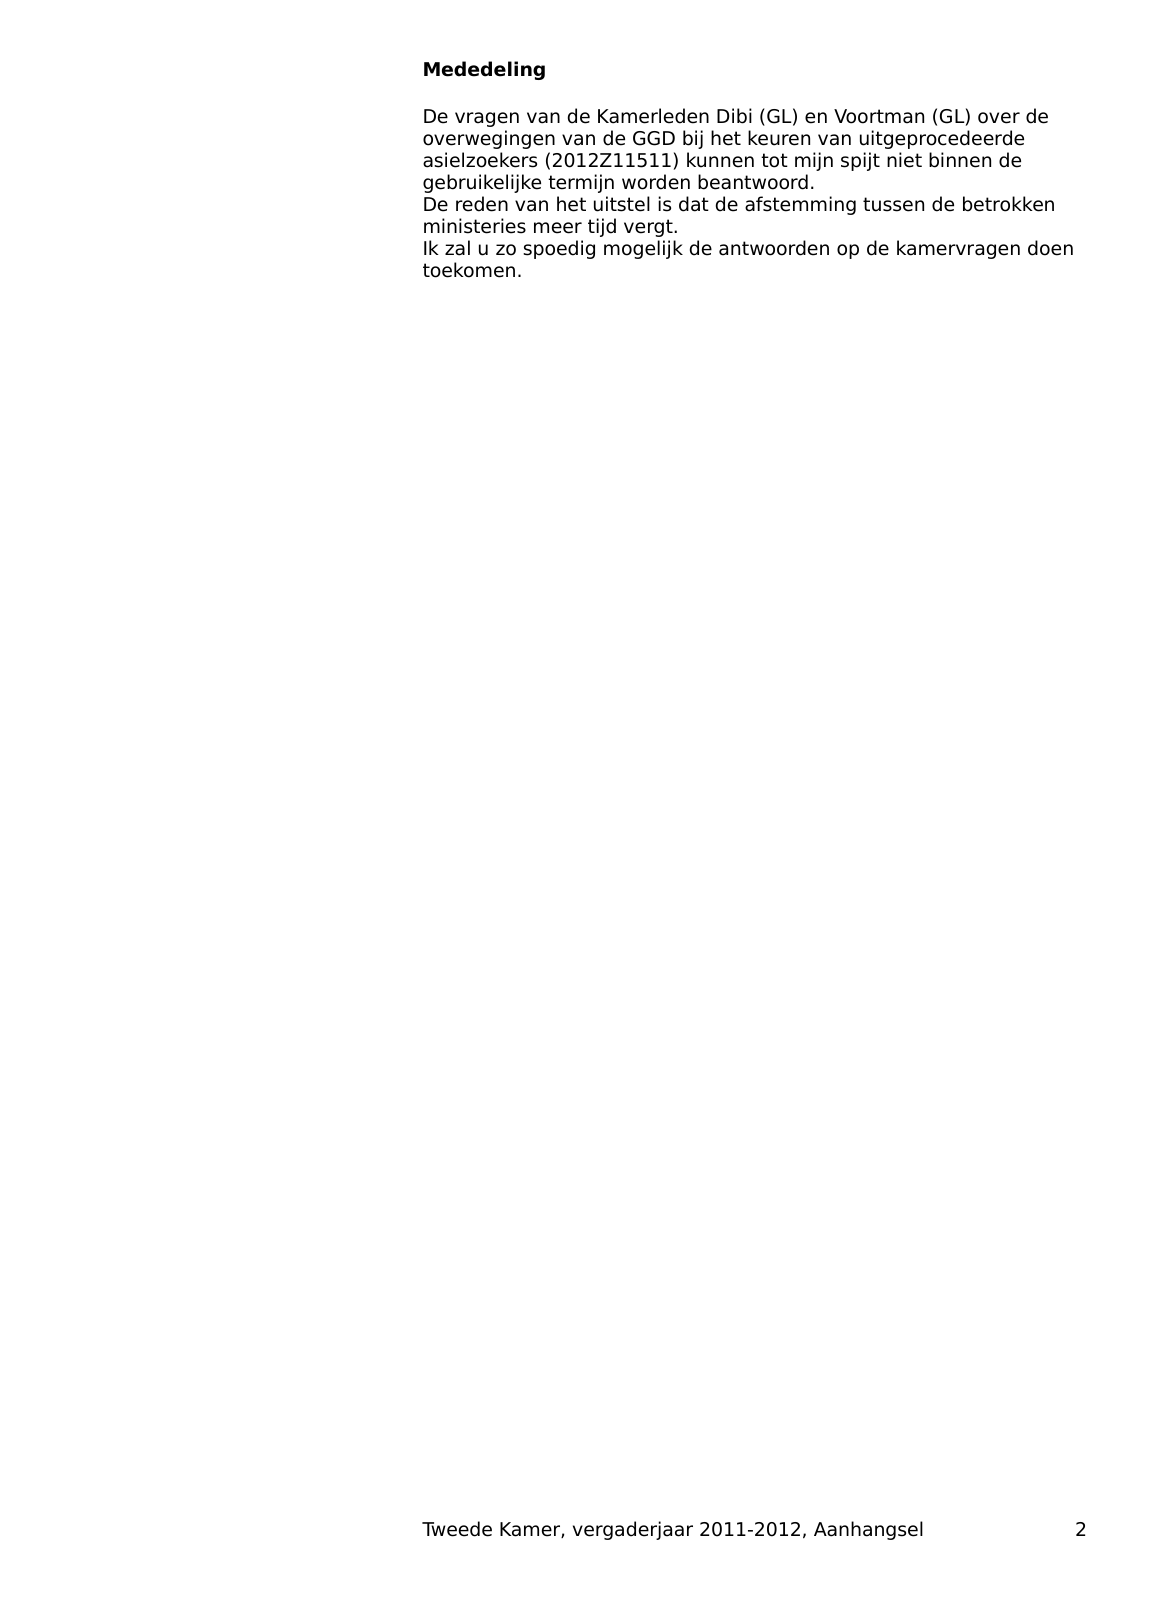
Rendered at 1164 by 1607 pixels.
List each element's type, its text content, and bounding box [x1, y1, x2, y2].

subtitle Mededeling [422, 59, 1087, 81]
text De vragen van de Kamerleden Dibi (GL) en Voortman (GL) over de overwegingen van de GGD bij het keuren van uitgeprocedeerde asielzoekers (2012Z11511) kunnen tot mijn spijt niet binnen de gebruikelijke termijn worden beantwoord. [422, 106, 1087, 194]
text De reden van het uitstel is dat de afstemming tussen de betrokken ministeries meer tijd vergt. [422, 194, 1087, 238]
text Ik zal u zo spoedig mogelijk de antwoorden op de kamervragen doen toekomen. [422, 238, 1087, 282]
